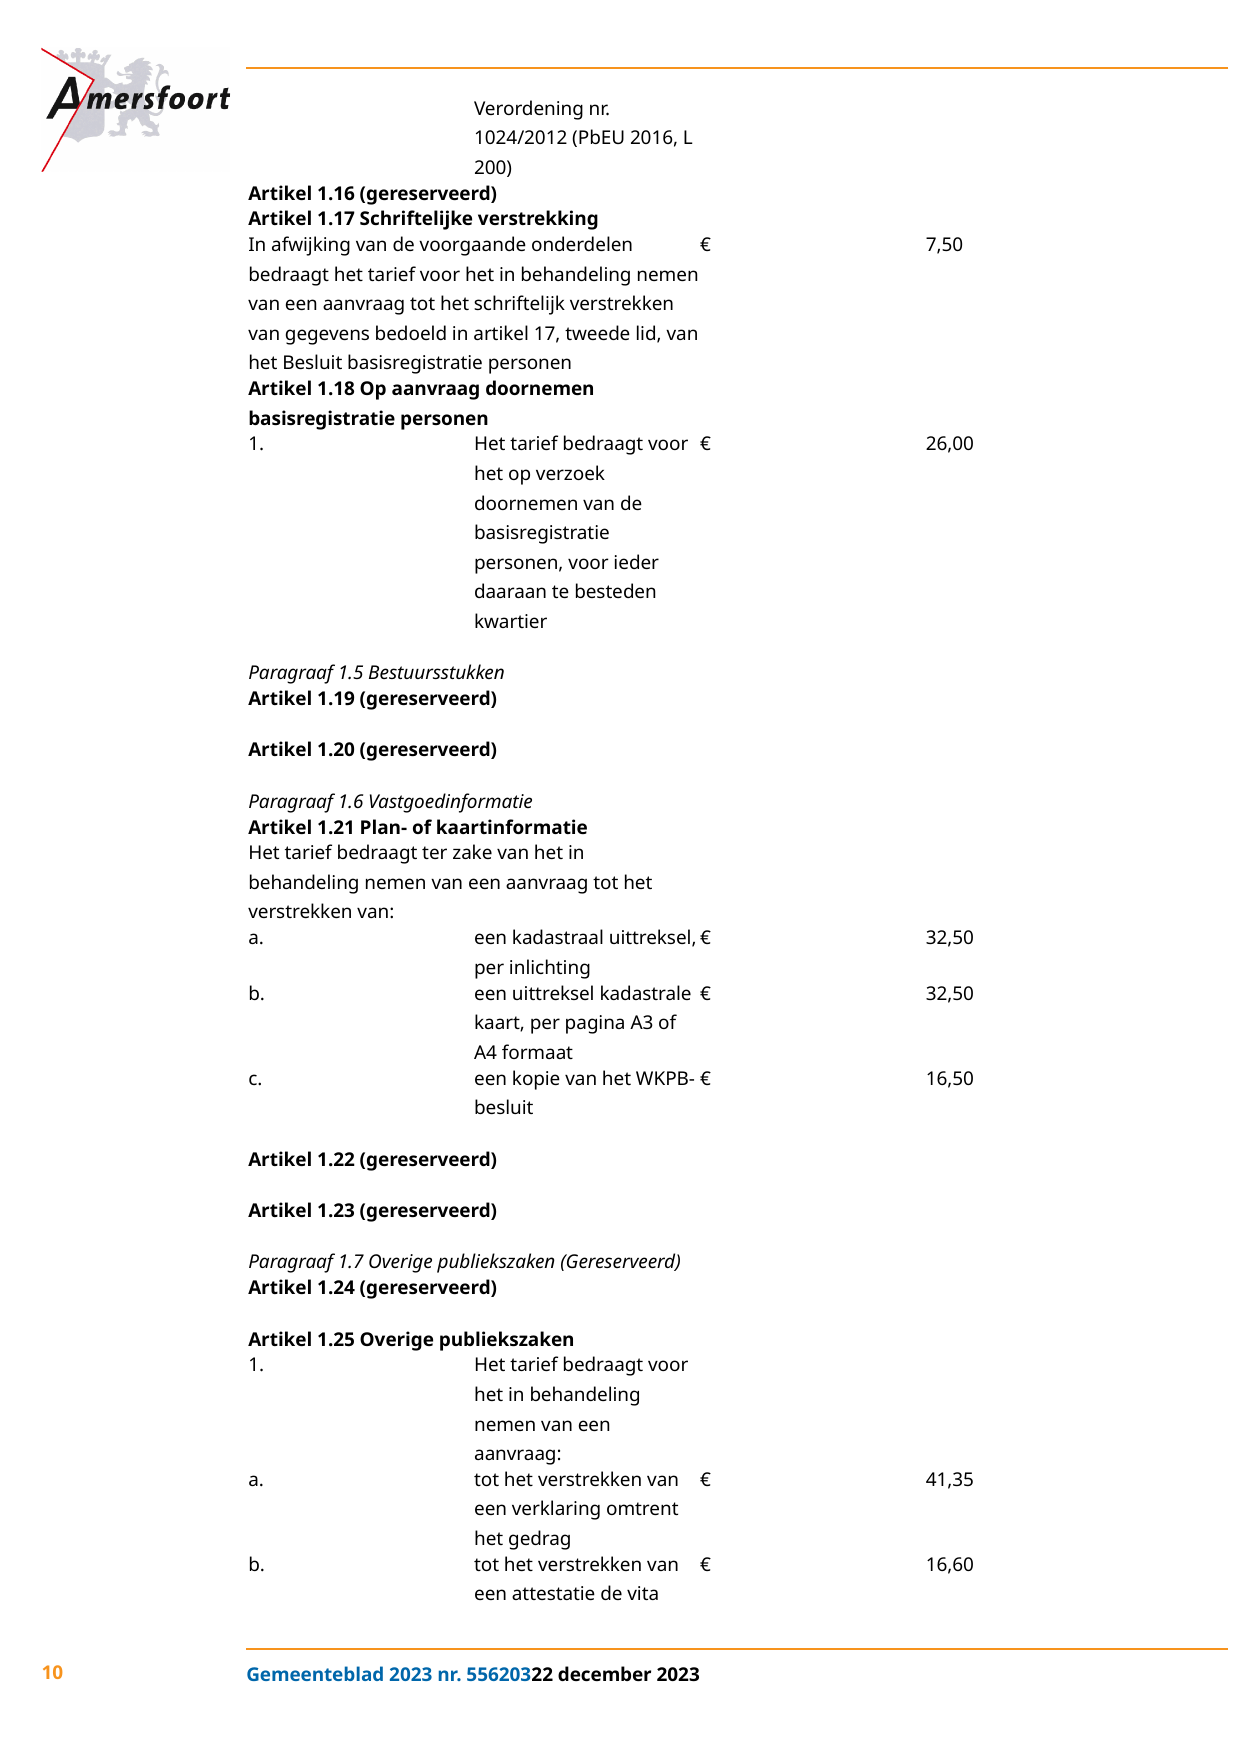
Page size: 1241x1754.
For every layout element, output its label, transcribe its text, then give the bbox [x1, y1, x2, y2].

table_cell 16,50 [926, 1065, 1152, 1120]
table_cell € [700, 431, 926, 634]
table_cell [926, 375, 1152, 431]
table_cell € [700, 925, 926, 980]
table_cell b. [248, 980, 474, 1065]
table_cell [248, 711, 474, 737]
table_cell [926, 1274, 1152, 1300]
table_cell [700, 685, 926, 711]
table_cell Artikel 1.17 Schriftelijke verstrekking [248, 205, 700, 231]
table_cell Het tarief bedraagt voor het op verzoek doornemen van de basisregistratie personen, voor ieder daaraan te besteden kwartier [474, 431, 700, 634]
table_cell [474, 711, 700, 737]
table_cell [474, 1171, 700, 1197]
table_cell tot het verstrekken van een attestatie de vita [474, 1551, 700, 1606]
table_cell € [700, 980, 926, 1065]
table_cell [700, 1249, 926, 1274]
table_cell Artikel 1.25 Overige publiekszaken [248, 1326, 700, 1352]
table_cell 1. [248, 431, 474, 634]
table_cell [700, 180, 926, 205]
table_cell [700, 1223, 926, 1249]
table_cell [700, 1326, 926, 1352]
table_cell [926, 1146, 1152, 1171]
table_cell [926, 840, 1152, 924]
table_cell [474, 763, 700, 788]
table_cell [926, 763, 1152, 788]
table_cell [700, 1146, 926, 1171]
table_cell Artikel 1.16 (gereserveerd) [248, 180, 700, 205]
table_cell Artikel 1.19 (gereserveerd) [248, 685, 700, 711]
table_cell [700, 1300, 926, 1326]
table_cell Artikel 1.23 (gereserveerd) [248, 1197, 700, 1223]
table_cell Artikel 1.22 (gereserveerd) [248, 1146, 700, 1171]
table_cell 32,50 [926, 980, 1152, 1065]
table_cell een uittreksel kadastrale kaart, per pagina A3 of A4 formaat [474, 980, 700, 1065]
table_cell € [700, 1551, 926, 1606]
table_cell [700, 814, 926, 839]
table_cell [926, 180, 1152, 205]
table_cell 32,50 [926, 925, 1152, 980]
table_cell [700, 95, 926, 180]
table_cell [700, 205, 926, 231]
table_cell a. [248, 1466, 474, 1551]
table_cell [926, 205, 1152, 231]
table_cell 1. [248, 1352, 474, 1466]
table_cell [926, 1197, 1152, 1223]
table_cell [248, 634, 474, 659]
table_cell [926, 814, 1152, 839]
table_cell tot het verstrekken van een verklaring omtrent het gedrag [474, 1466, 700, 1551]
table_cell [926, 634, 1152, 659]
table_cell Artikel 1.20 (gereserveerd) [248, 737, 700, 762]
table_cell [700, 1352, 926, 1466]
table_cell [700, 737, 926, 762]
table_cell Paragraaf 1.5 Bestuursstukken [248, 660, 700, 685]
table_cell [700, 375, 926, 431]
table_cell [926, 1171, 1152, 1197]
table_cell [700, 1197, 926, 1223]
table_cell Het tarief bedraagt ter zake van het in behandeling nemen van een aanvraag tot het verstrekken van: [248, 840, 700, 924]
table_cell [926, 1300, 1152, 1326]
table_cell [700, 1171, 926, 1197]
table_cell [926, 711, 1152, 737]
table_cell Artikel 1.24 (gereserveerd) [248, 1274, 700, 1300]
table_cell 41,35 [926, 1466, 1152, 1551]
table_cell een kadastraal uittreksel, per inlichting [474, 925, 700, 980]
table_cell Paragraaf 1.6 Vastgoedinformatie [248, 788, 700, 814]
table_cell b. [248, 1551, 474, 1606]
table_cell Paragraaf 1.7 Overige publiekszaken (Gereserveerd) [248, 1249, 700, 1274]
table_cell [474, 1120, 700, 1146]
table_cell [474, 1223, 700, 1249]
table_cell € [700, 1065, 926, 1120]
table_cell [926, 685, 1152, 711]
table_cell [926, 95, 1152, 180]
table_cell [926, 1352, 1152, 1466]
table_cell [700, 763, 926, 788]
table_cell 26,00 [926, 431, 1152, 634]
table_cell [926, 788, 1152, 814]
table_cell [926, 660, 1152, 685]
table_cell [700, 711, 926, 737]
table_cell [248, 763, 474, 788]
table_cell [926, 1249, 1152, 1274]
table_cell [926, 737, 1152, 762]
table_cell Artikel 1.18 Op aanvraag doornemen basisregistratie personen [248, 375, 700, 431]
table_cell [248, 1171, 474, 1197]
table_cell [474, 1300, 700, 1326]
table_cell [474, 634, 700, 659]
table_cell [248, 1120, 474, 1146]
table_cell [700, 840, 926, 924]
table_cell Artikel 1.21 Plan- of kaartinformatie [248, 814, 700, 839]
table_cell Verordening nr. 1024/2012 (PbEU 2016, L 200) [474, 95, 700, 180]
table_cell € [700, 231, 926, 375]
table_cell c. [248, 1065, 474, 1120]
table_cell [926, 1326, 1152, 1352]
table_cell Het tarief bedraagt voor het in behandeling nemen van een aanvraag: [474, 1352, 700, 1466]
table_cell een kopie van het WKPB-besluit [474, 1065, 700, 1120]
table_cell [700, 660, 926, 685]
table_cell 7,50 [926, 231, 1152, 375]
table_cell [926, 1120, 1152, 1146]
table_cell [248, 1223, 474, 1249]
table_cell a. [248, 925, 474, 980]
table_cell [700, 1120, 926, 1146]
table_cell [700, 788, 926, 814]
table_cell [926, 1223, 1152, 1249]
table_cell [248, 95, 474, 180]
picture [41, 47, 231, 172]
table_cell € [700, 1466, 926, 1551]
table_cell In afwijking van de voorgaande onderdelen bedraagt het tarief voor het in behandeling nemen van een aanvraag tot het schriftelijk verstrekken van gegevens bedoeld in artikel 17, tweede lid, van het Besluit basisregistratie personen [248, 231, 700, 375]
table_cell [248, 1300, 474, 1326]
table_cell [700, 634, 926, 659]
table_cell [700, 1274, 926, 1300]
table_cell 16,60 [926, 1551, 1152, 1606]
